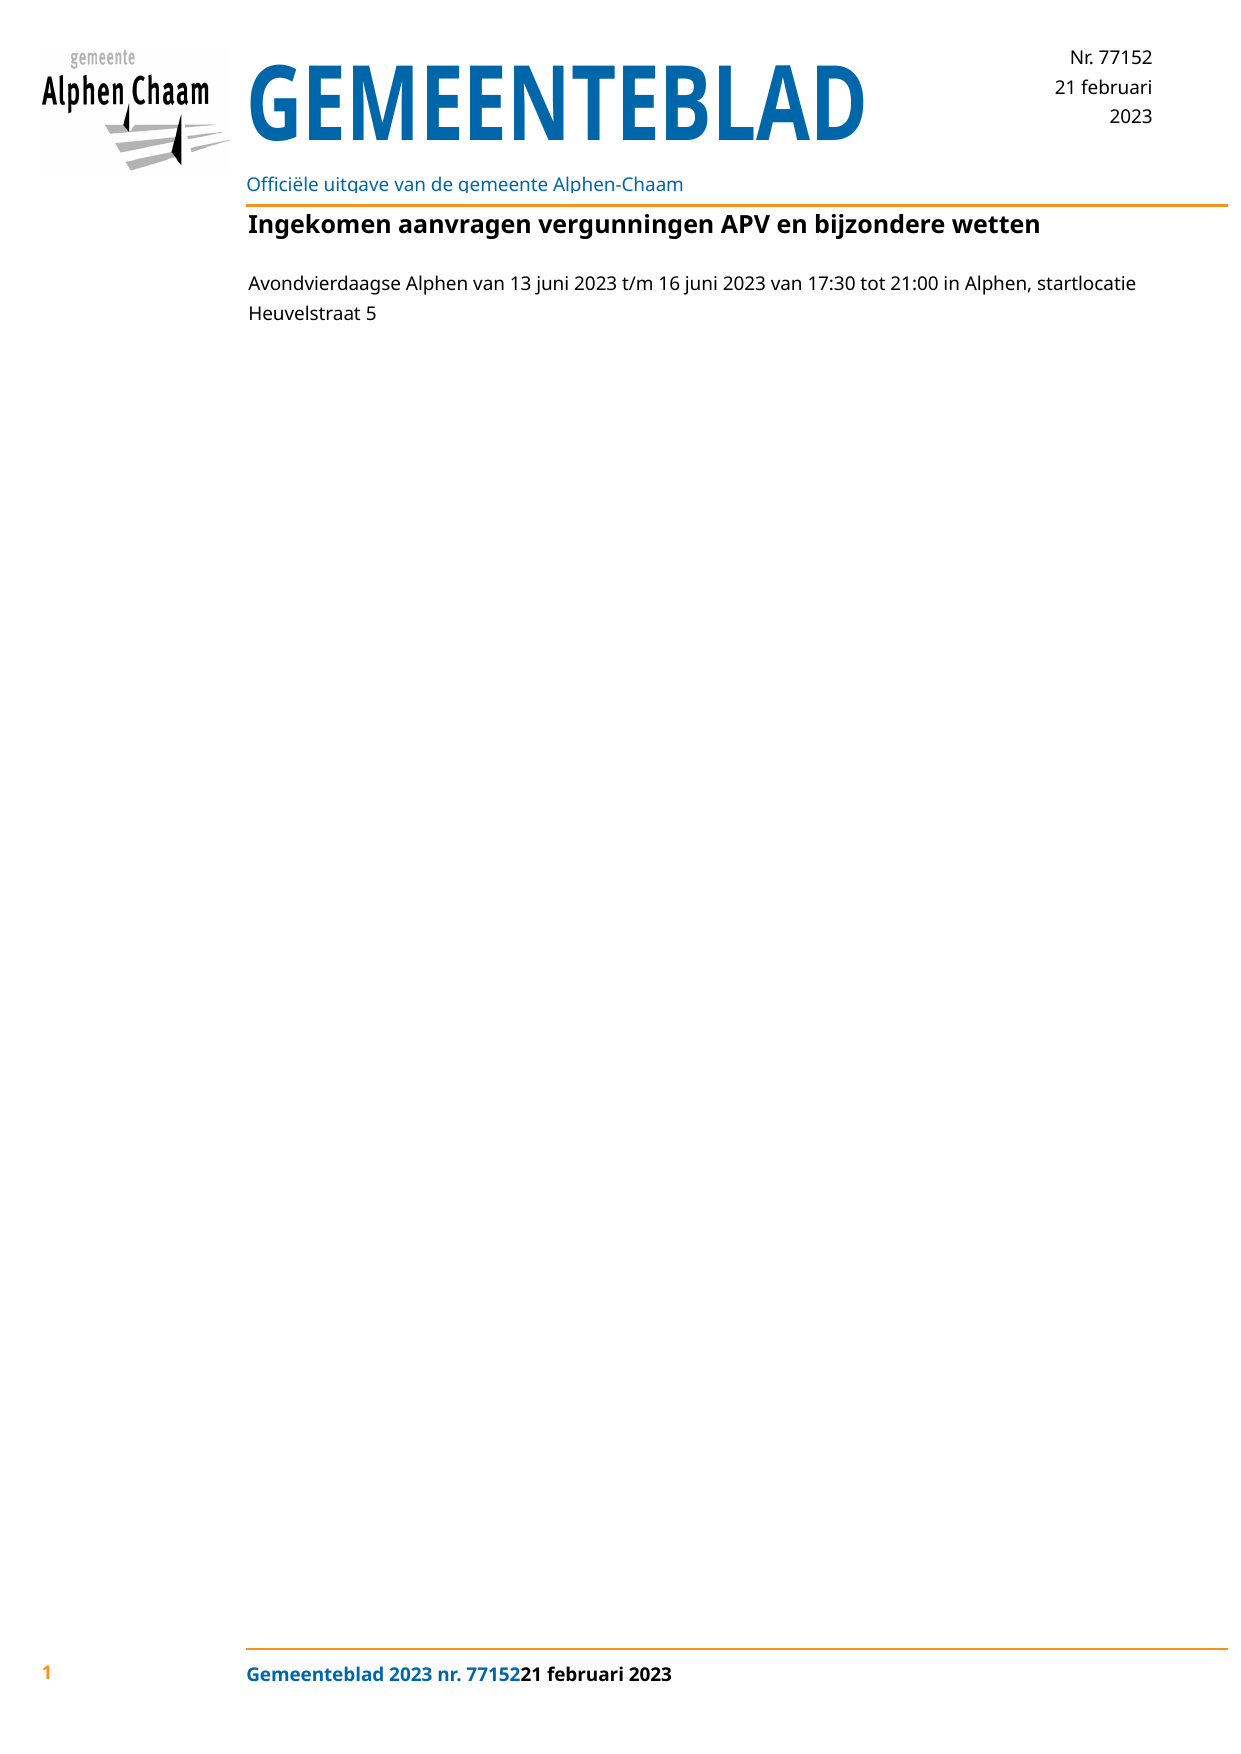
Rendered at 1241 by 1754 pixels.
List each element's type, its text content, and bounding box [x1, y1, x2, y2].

picture [41, 47, 231, 172]
text Ingekomen aanvragen vergunningen APV en bijzondere wetten [248, 207, 1152, 241]
text Avondvierdaagse Alphen van 13 juni 2023 t/m 16 juni 2023 van 17:30 tot 21:00 in Alphen, startlocatie Heuvelstraat 5 [248, 270, 1152, 326]
